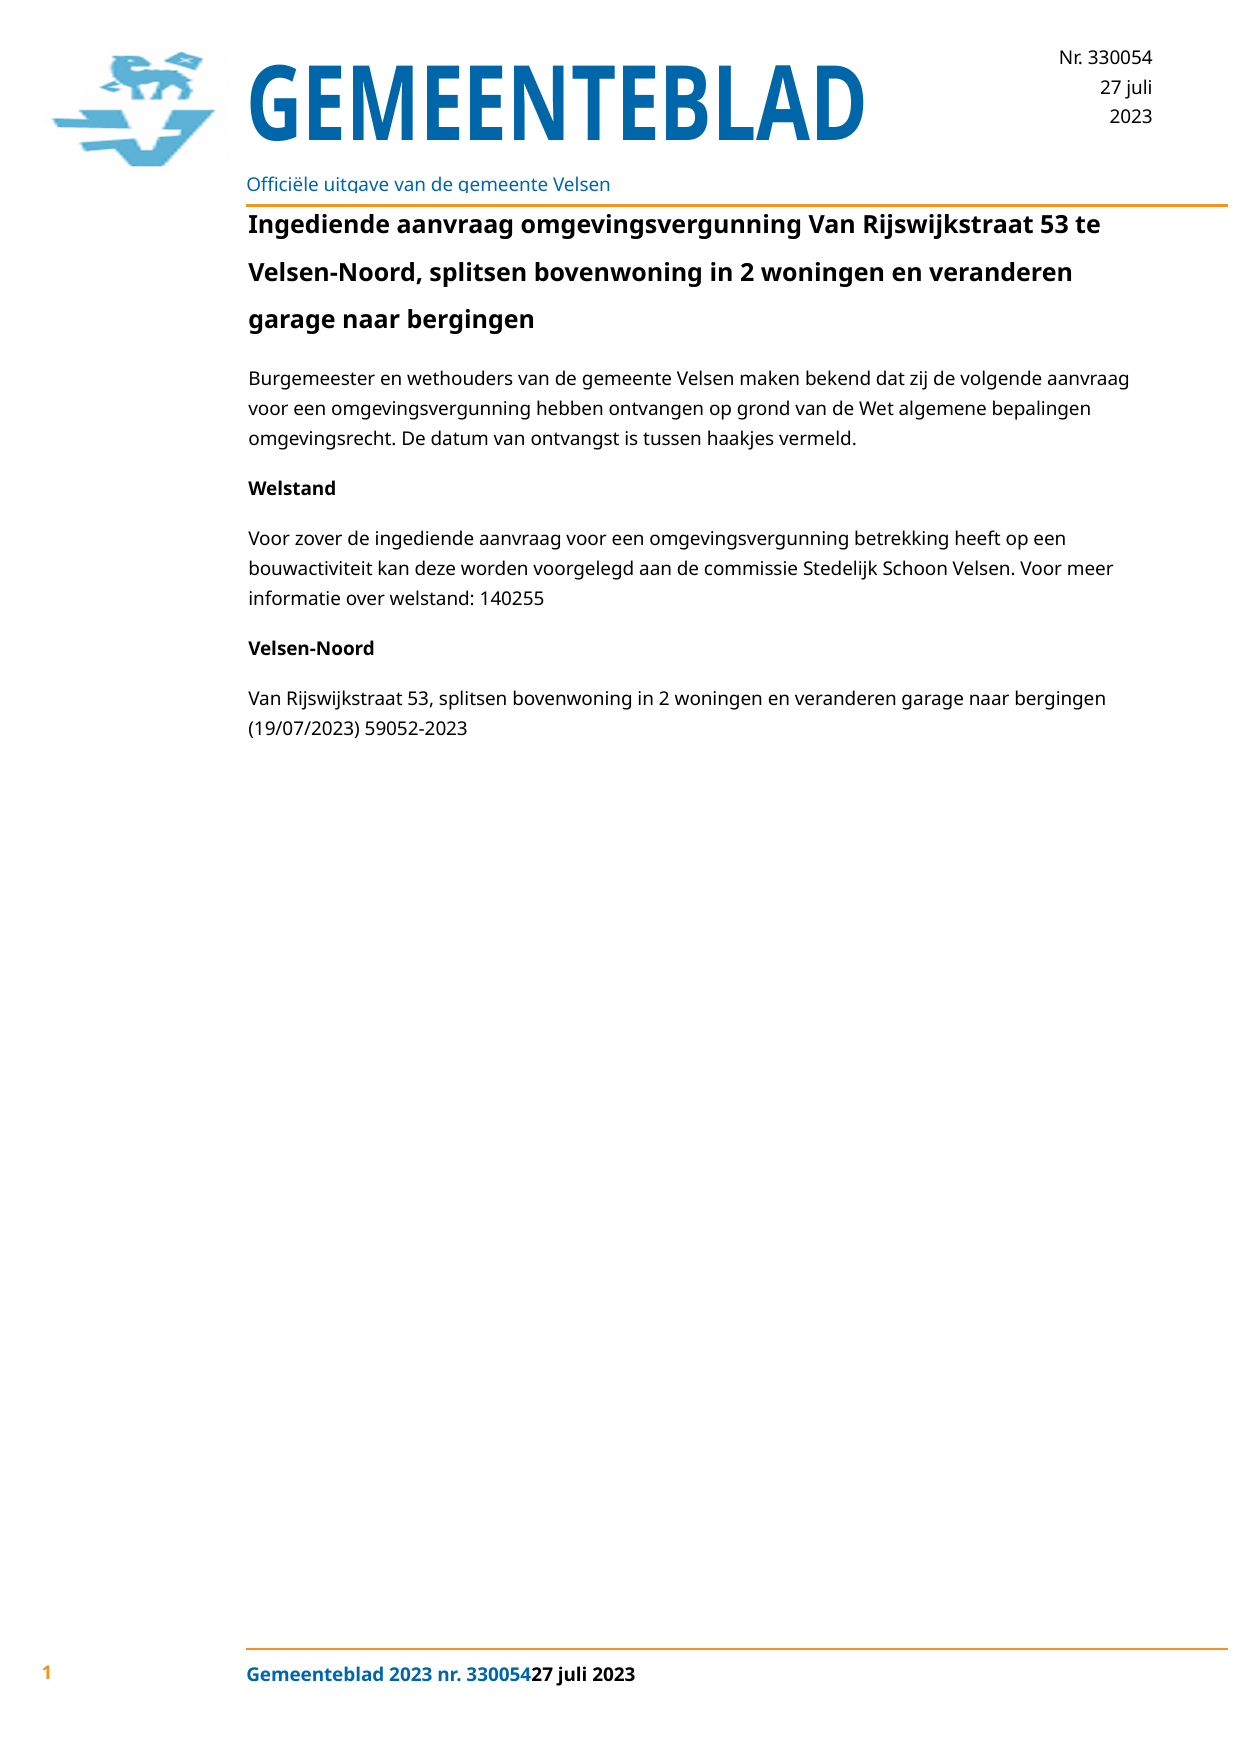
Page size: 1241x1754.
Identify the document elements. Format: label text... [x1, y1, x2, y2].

picture [41, 47, 231, 172]
text Ingediende aanvraag omgevingsvergunning Van Rijswijkstraat 53 te Velsen-Noord, splitsen bovenwoning in 2 woningen en veranderen garage naar bergingen [248, 207, 1152, 336]
text Welstand [248, 475, 1152, 501]
text Burgemeester en wethouders van de gemeente Velsen maken bekend dat zij de volgende aanvraag voor een omgevingsvergunning hebben ontvangen op grond van de Wet algemene bepalingen omgevingsrecht. De datum van ontvangst is tussen haakjes vermeld. [248, 366, 1152, 450]
text Van Rijswijkstraat 53, splitsen bovenwoning in 2 woningen en veranderen garage naar bergingen (19/07/2023) 59052-2023 [248, 686, 1152, 741]
text Velsen-Noord [248, 635, 1152, 661]
text Voor zover de ingediende aanvraag voor een omgevingsvergunning betrekking heeft op een bouwactiviteit kan deze worden voorgelegd aan de commissie Stedelijk Schoon Velsen. Voor meer informatie over welstand: 140255 [248, 526, 1152, 610]
